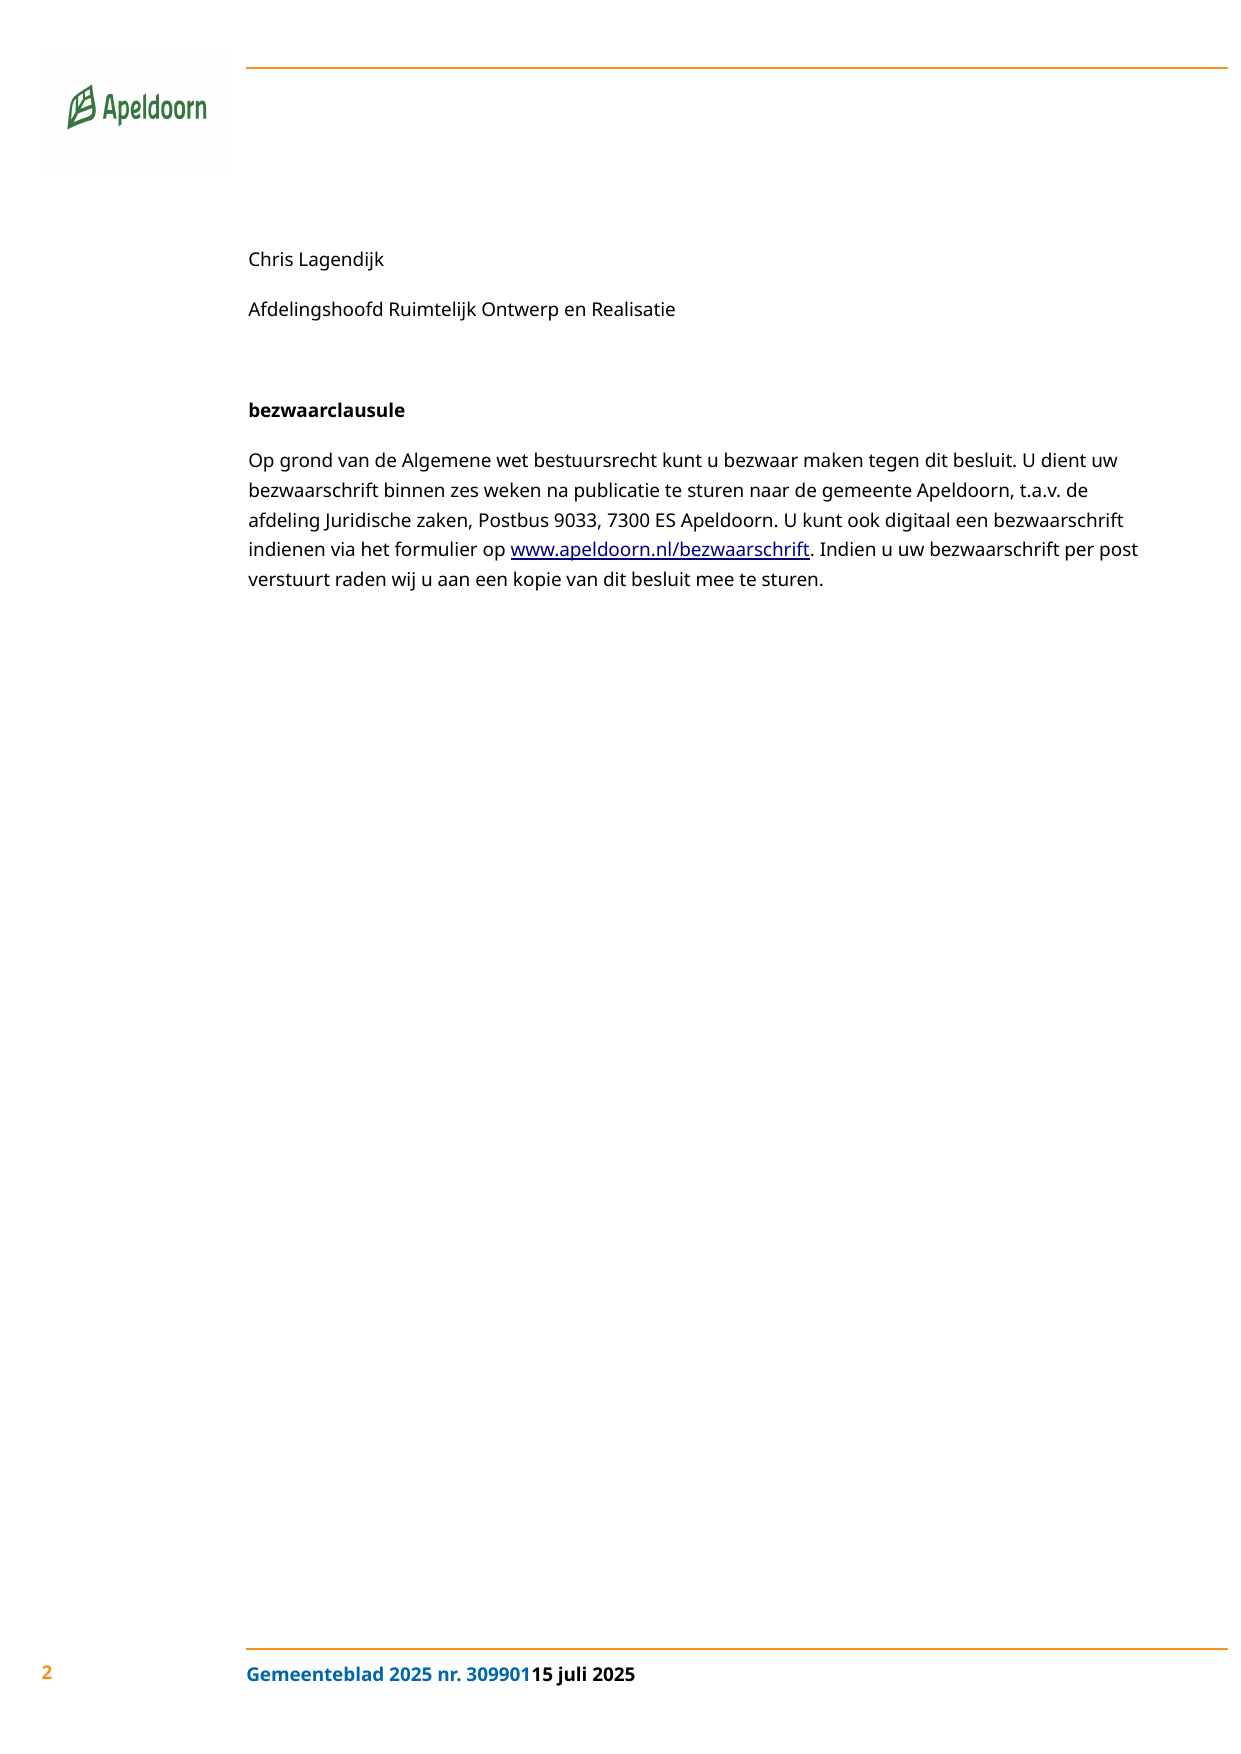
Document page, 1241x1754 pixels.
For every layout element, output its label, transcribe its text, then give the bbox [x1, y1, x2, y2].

text Afdelingshoofd Ruimtelijk Ontwerp en Realisatie [248, 296, 1152, 322]
text Chris Lagendijk [248, 246, 1152, 272]
picture [41, 47, 231, 172]
text Op grond van de Algemene wet bestuursrecht kunt u bezwaar maken tegen dit besluit. U dient uw bezwaarschrift binnen zes weken na publicatie te sturen naar de gemeente Apeldoorn, t.a.v. de afdeling Juridische zaken, Postbus 9033, 7300 ES Apeldoorn. U kunt ook digitaal een bezwaarschrift indienen via het formulier op www.apeldoorn.nl/bezwaarschrift. Indien u uw bezwaarschrift per post verstuurt raden wij u aan een kopie van dit besluit mee te sturen. [248, 448, 1152, 592]
text bezwaarclausule [248, 397, 1152, 423]
